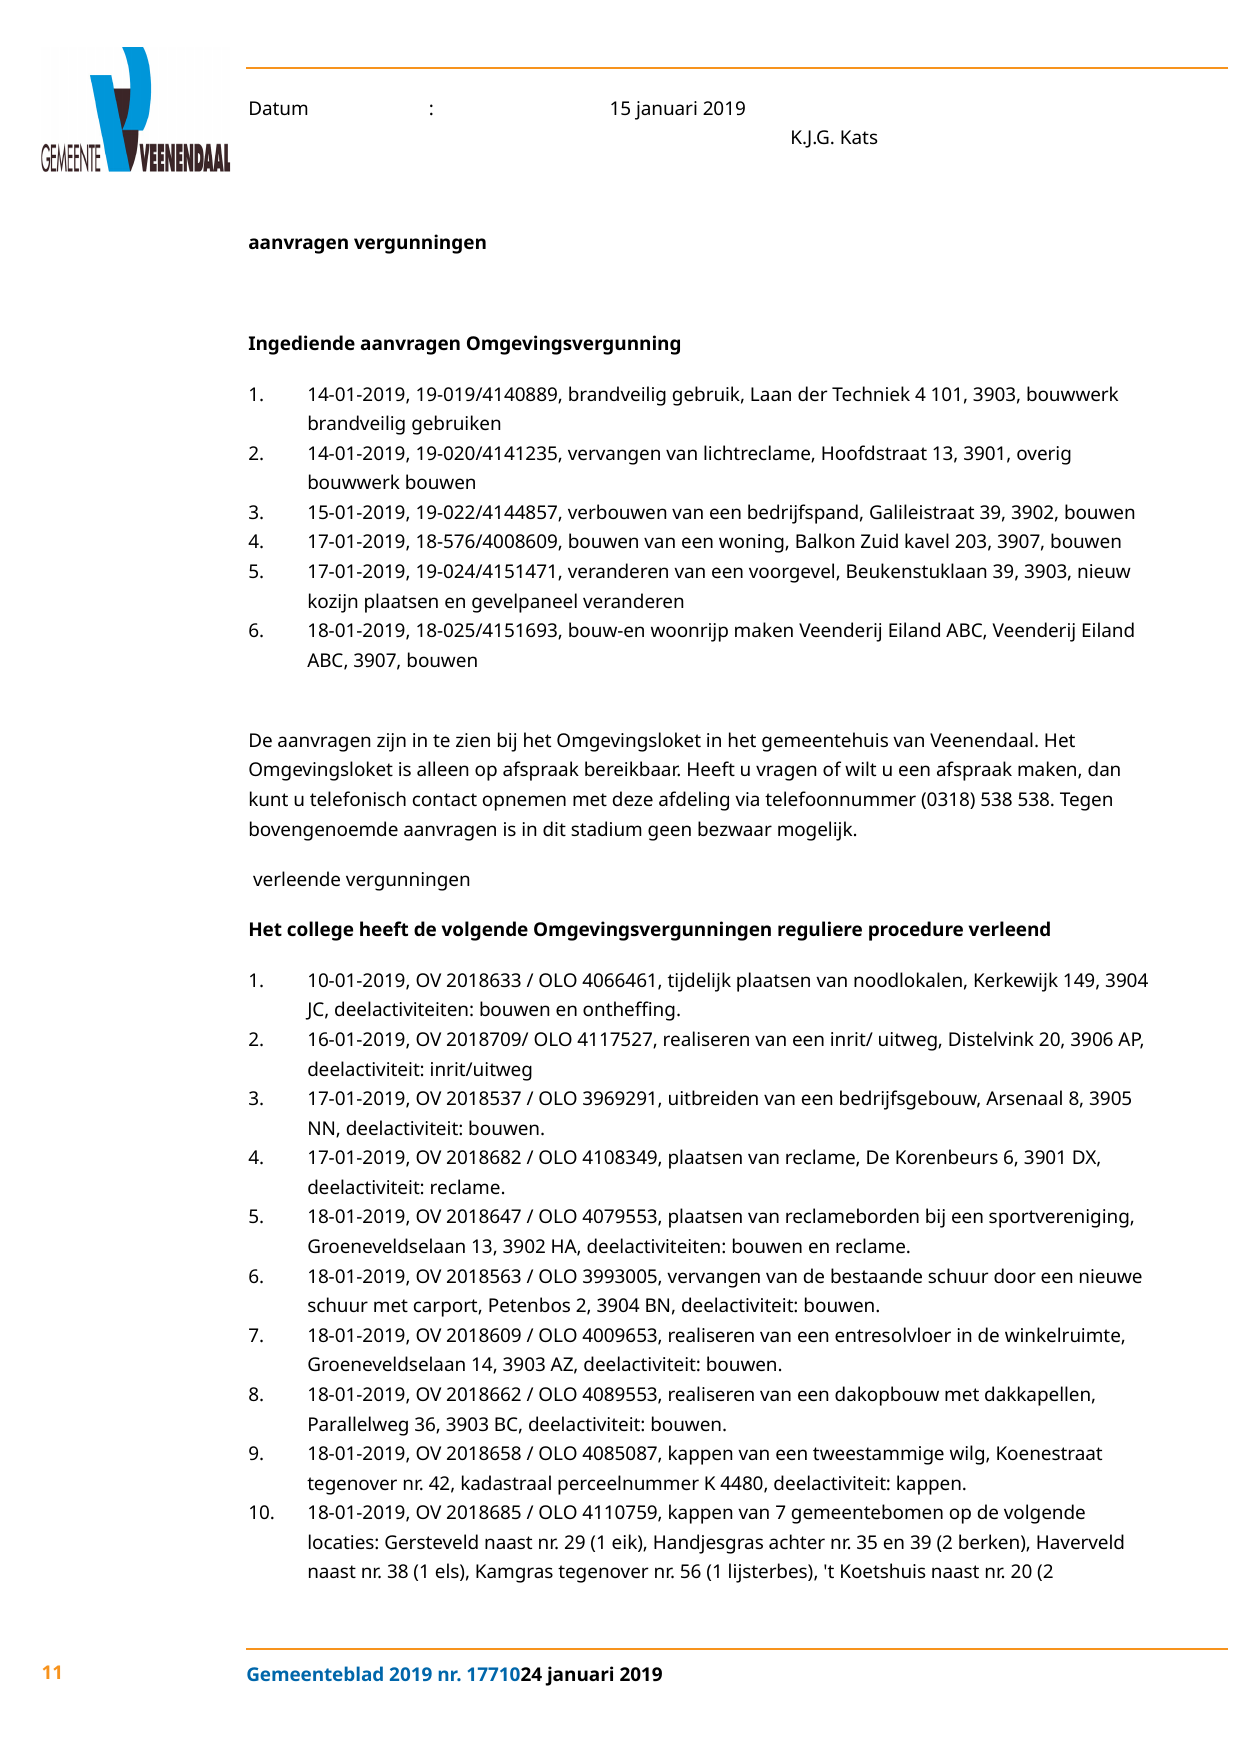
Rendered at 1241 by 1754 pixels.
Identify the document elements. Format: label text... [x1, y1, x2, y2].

table_cell Datum [248, 95, 429, 150]
list 17-01-2019, OV 2018682 / OLO 4108349, plaatsen van reclame, De Korenbeurs 6, 3901 DX, deelactiviteit: reclame. [248, 1144, 1152, 1200]
list 17-01-2019, OV 2018537 / OLO 3969291, uitbreiden van een bedrijfsgebouw, Arsenaal 8, 3905 NN, deelactiviteit: bouwen. [248, 1085, 1152, 1141]
text Het college heeft de volgende Omgevingsvergunningen reguliere procedure verleend [248, 917, 1152, 942]
list 18-01-2019, OV 2018685 / OLO 4110759, kappen van 7 gemeentebomen op de volgende locaties: Gersteveld naast nr. 29 (1 eik), Handjesgras achter nr. 35 en 39 (2 berken), Haverveld naast nr. 38 (1 els), Kamgras tegenover nr. 56 (1 lijsterbes), 't Koetshuis naast nr. 20 (2 [248, 1499, 1152, 1584]
list 18-01-2019, OV 2018647 / OLO 4079553, plaatsen van reclameborden bij een sportvereniging, Groeneveldselaan 13, 3902 HA, deelactiviteiten: bouwen en reclame. [248, 1204, 1152, 1259]
list 16-01-2019, OV 2018709/ OLO 4117527, realiseren van een inrit/ uitweg, Distelvink 20, 3906 AP, deelactiviteit: inrit/uitweg [248, 1026, 1152, 1081]
table_cell [971, 150, 1152, 176]
table_cell : [429, 95, 609, 150]
list 18-01-2019, OV 2018563 / OLO 3993005, vervangen van de bestaande schuur door een nieuwe schuur met carport, Petenbos 2, 3904 BN, deelactiviteit: bouwen. [248, 1263, 1152, 1318]
list 14-01-2019, 19-020/4141235, vervangen van lichtreclame, Hoofdstraat 13, 3901, overig bouwwerk bouwen [248, 440, 1152, 495]
list 17-01-2019, 19-024/4151471, veranderen van een voorgevel, Beukenstuklaan 39, 3903, nieuw kozijn plaatsen en gevelpaneel veranderen [248, 558, 1152, 613]
list 18-01-2019, 18-025/4151693, bouw-en woonrijp maken Veenderij Eiland ABC, Veenderij Eiland ABC, 3907, bouwen [248, 617, 1152, 673]
list 18-01-2019, OV 2018609 / OLO 4009653, realiseren van een entresolvloer in de winkelruimte, Groeneveldselaan 14, 3903 AZ, deelactiviteit: bouwen. [248, 1322, 1152, 1377]
picture [41, 47, 130, 172]
list 15-01-2019, 19-022/4144857, verbouwen van een bedrijfspand, Galileistraat 39, 3902, bouwen [248, 499, 1152, 525]
list 18-01-2019, OV 2018662 / OLO 4089553, realiseren van een dakopbouw met dakkapellen, Parallelweg 36, 3903 BC, deelactiviteit: bouwen. [248, 1381, 1152, 1436]
text De aanvragen zijn in te zien bij het Omgevingsloket in het gemeentehuis van Veenendaal. Het Omgevingsloket is alleen op afspraak bereikbaar. Heeft u vragen of wilt u een afspraak maken, dan kunt u telefonisch contact opnemen met deze afdeling via telefoonnummer (0318) 538 538. Tegen bovengenoemde aanvragen is in dit stadium geen bezwaar mogelijk. [248, 727, 1152, 841]
list 10-01-2019, OV 2018633 / OLO 4066461, tijdelijk plaatsen van noodlokalen, Kerkewijk 149, 3904 JC, deelactiviteiten: bouwen en ontheffing. [248, 967, 1152, 1022]
picture [123, 47, 231, 172]
text verleende vergunningen [248, 866, 1152, 892]
text aanvragen vergunningen [248, 229, 1152, 255]
table_cell [248, 150, 429, 176]
table_cell K.J.G. Kats [790, 95, 971, 150]
table_cell 15 januari 2019 [609, 95, 790, 150]
table_cell [609, 150, 790, 176]
list 18-01-2019, OV 2018658 / OLO 4085087, kappen van een tweestammige wilg, Koenestraat tegenover nr. 42, kadastraal perceelnummer K 4480, deelactiviteit: kappen. [248, 1440, 1152, 1496]
list 17-01-2019, 18-576/4008609, bouwen van een woning, Balkon Zuid kavel 203, 3907, bouwen [248, 529, 1152, 554]
table_cell [429, 150, 609, 176]
text Ingediende aanvragen Omgevingsvergunning [248, 330, 1152, 356]
list 14-01-2019, 19-019/4140889, brandveilig gebruik, Laan der Techniek 4 101, 3903, bouwwerk brandveilig gebruiken [248, 381, 1152, 436]
table_cell [790, 150, 971, 176]
